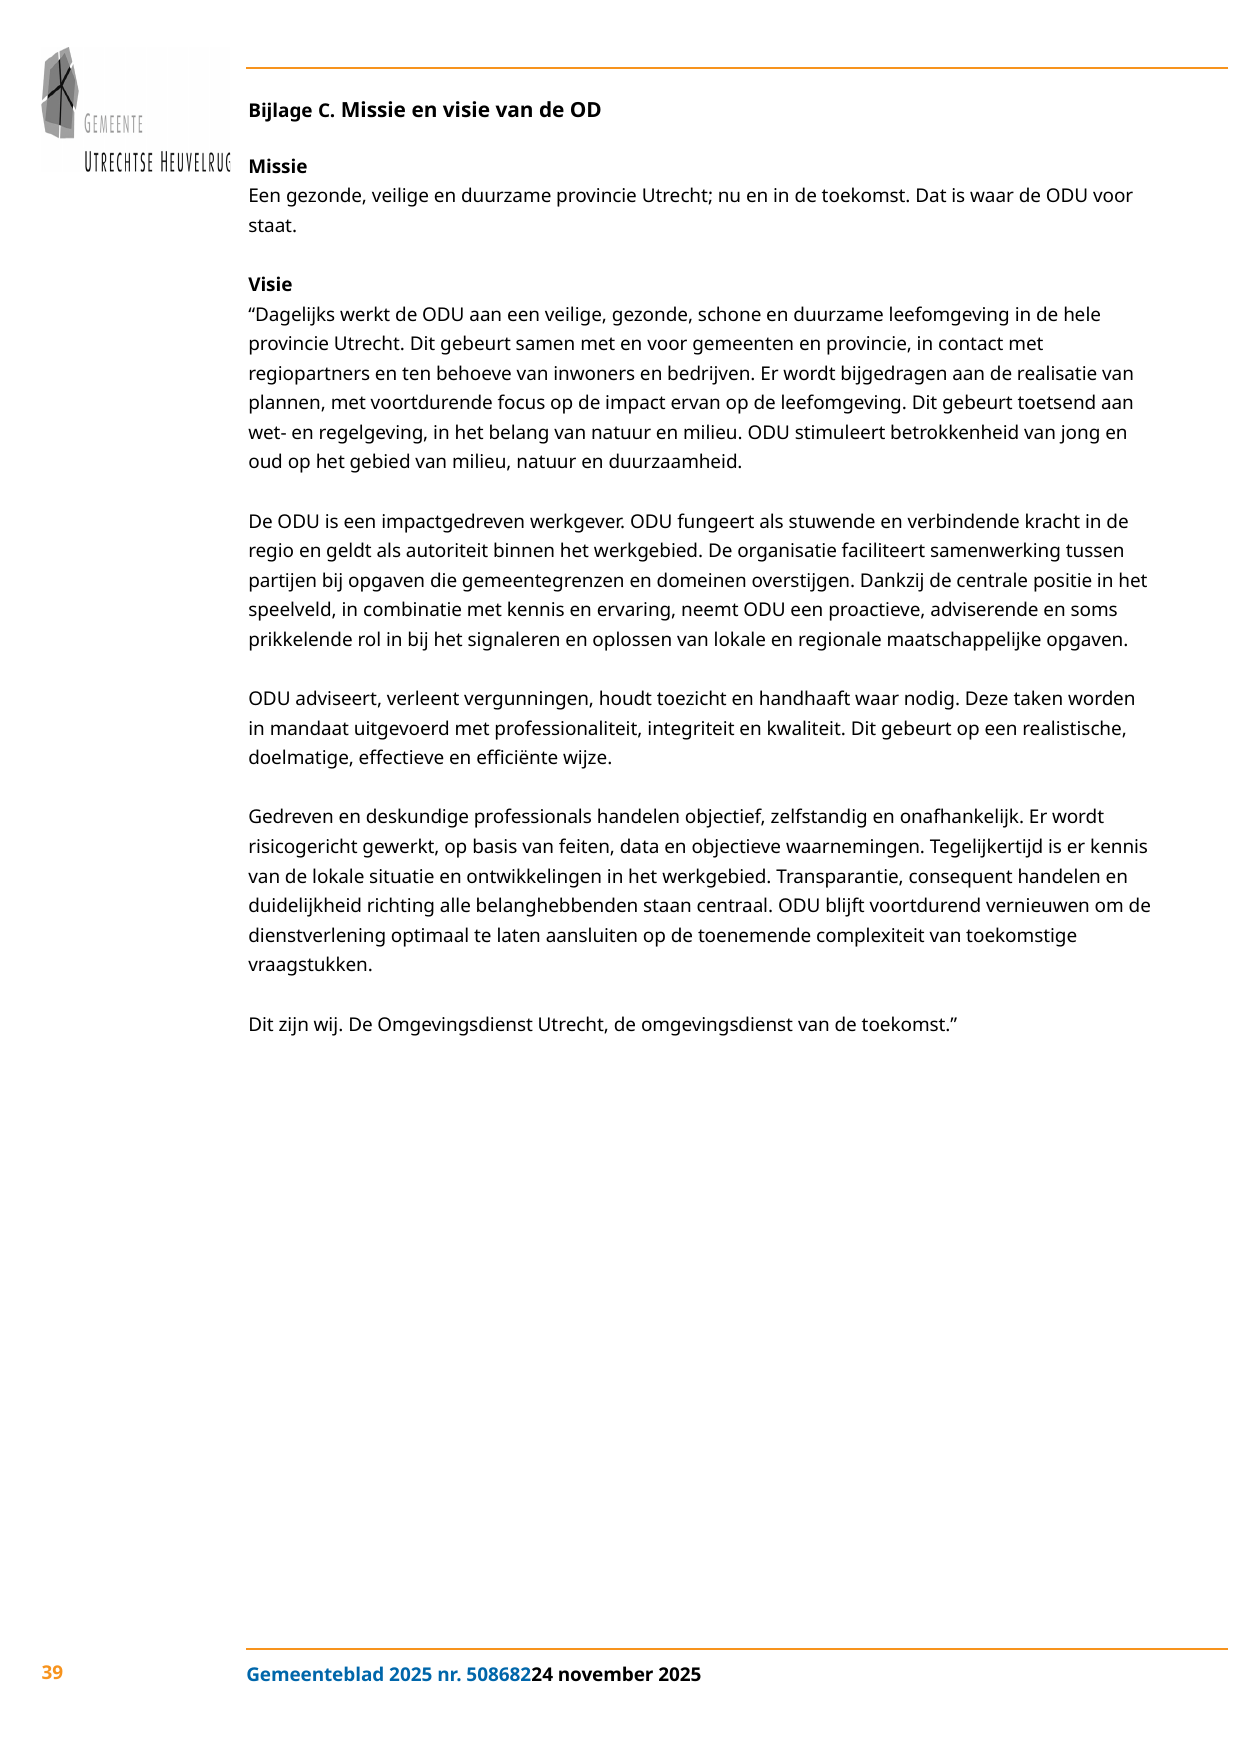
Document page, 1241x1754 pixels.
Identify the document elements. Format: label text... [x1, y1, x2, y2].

text De ODU is een impactgedreven werkgever. ODU fungeert als stuwende en verbindende kracht in de regio en geldt als autoriteit binnen het werkgebied. De organisatie faciliteert samenwerking tussen partijen bij opgaven die gemeentegrenzen en domeinen overstijgen. Dankzij de centrale positie in het speelveld, in combinatie met kennis en ervaring, neemt ODU een proactieve, adviserende en soms prikkelende rol in bij het signaleren en oplossen van lokale en regionale maatschappelijke opgaven. [248, 508, 1152, 652]
picture [41, 47, 231, 172]
text Gedreven en deskundige professionals handelen objectief, zelfstandig en onafhankelijk. Er wordt risicogericht gewerkt, op basis van feiten, data en objectieve waarnemingen. Tegelijkertijd is er kennis van de lokale situatie en ontwikkelingen in het werkgebied. Transparantie, consequent handelen en duidelijkheid richting alle belanghebbenden staan centraal. ODU blijft voortdurend vernieuwen om de dienstverlening optimaal te laten aansluiten op de toenemende complexiteit van toekomstige vraagstukken. [248, 804, 1152, 977]
text ODU adviseert, verleent vergunningen, houdt toezicht en handhaaft waar nodig. Deze taken worden in mandaat uitgevoerd met professionaliteit, integriteit en kwaliteit. Dit gebeurt op een realistische, doelmatige, effectieve en efficiënte wijze. [248, 685, 1152, 770]
text Een gezonde, veilige en duurzame provincie Utrecht; nu en in de toekomst. Dat is waar de ODU voor staat. [248, 182, 1152, 238]
text Bijlage C. Missie en visie van de OD [248, 95, 1152, 123]
text Visie [248, 271, 1152, 297]
text “Dagelijks werkt de ODU aan een veilige, gezonde, schone en duurzame leefomgeving in de hele provincie Utrecht. Dit gebeurt samen met en voor gemeenten en provincie, in contact met regiopartners en ten behoeve van inwoners en bedrijven. Er wordt bijgedragen aan de realisatie van plannen, met voortdurende focus op de impact ervan op de leefomgeving. Dit gebeurt toetsend aan wet- en regelgeving, in het belang van natuur en milieu. ODU stimuleert betrokkenheid van jong en oud op het gebied van milieu, natuur en duurzaamheid. [248, 301, 1152, 474]
text Missie [248, 153, 1152, 179]
text Dit zijn wij. De Omgevingsdienst Utrecht, de omgevingsdienst van de toekomst.” [248, 1011, 1152, 1037]
